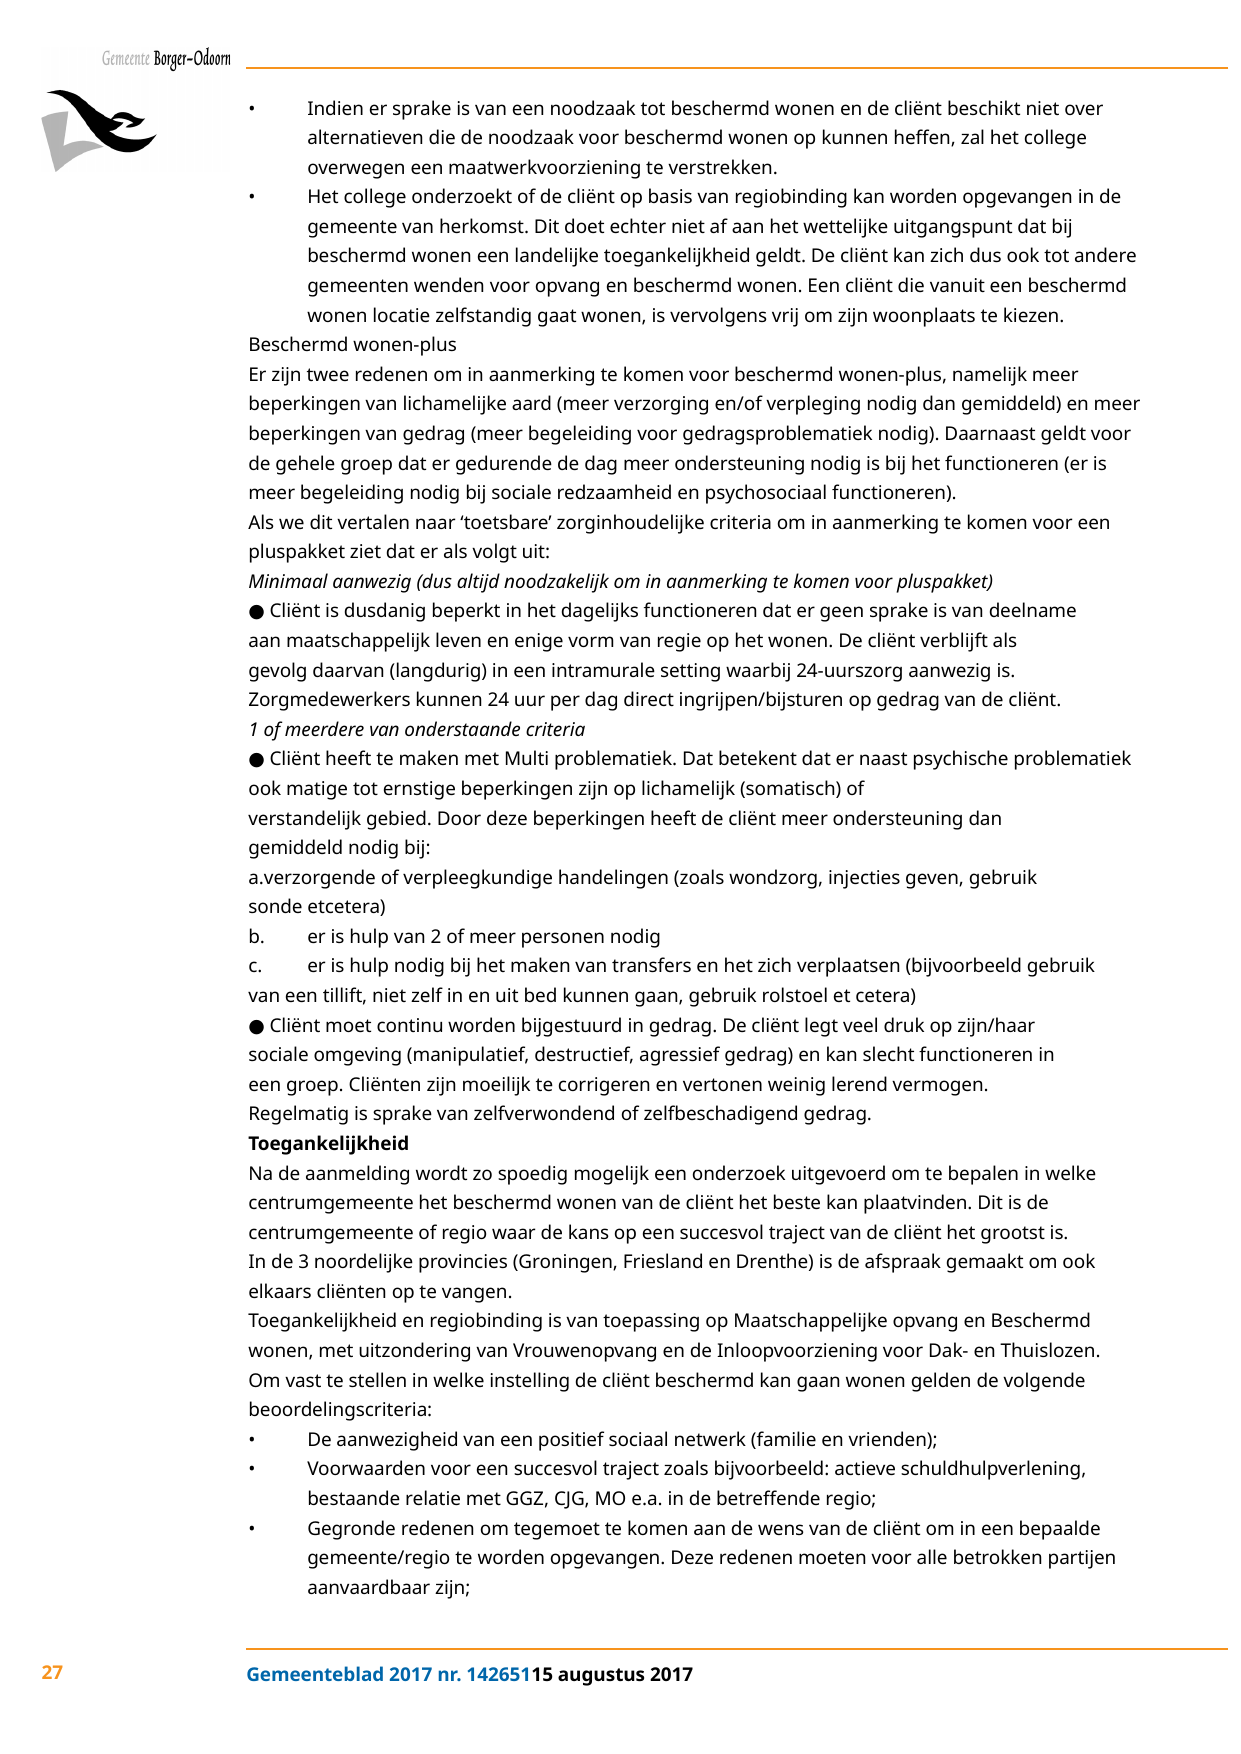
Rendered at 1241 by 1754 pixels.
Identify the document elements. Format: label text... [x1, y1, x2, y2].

text verstandelijk gebied. Door deze beperkingen heeft de cliënt meer ondersteuning dan [248, 805, 1152, 831]
text ● Cliënt is dusdanig beperkt in het dagelijks functioneren dat er geen sprake is van deelname [248, 598, 1152, 623]
text Regelmatig is sprake van zelfverwondend of zelfbeschadigend gedrag. [248, 1101, 1152, 1126]
text Toegankelijkheid en regiobinding is van toepassing op Maatschappelijke opvang en Beschermd wonen, met uitzondering van Vrouwenopvang en de Inloopvoorziening voor Dak- en Thuislozen. [248, 1308, 1152, 1363]
text aan maatschappelijk leven en enige vorm van regie op het wonen. De cliënt verblijft als [248, 627, 1152, 653]
list De aanwezigheid van een positief sociaal netwerk (familie en vrienden); [248, 1426, 1152, 1452]
text Toegankelijkheid [248, 1130, 1152, 1156]
text ● Cliënt heeft te maken met Multi problematiek. Dat betekent dat er naast psychische problematiek ook matige tot ernstige beperkingen zijn op lichamelijk (somatisch) of [248, 746, 1152, 801]
list Het college onderzoekt of de cliënt op basis van regiobinding kan worden opgevangen in de gemeente van herkomst. Dit doet echter niet af aan het wettelijke uitgangspunt dat bij beschermd wonen een landelijke toegankelijkheid geldt. De cliënt kan zich dus ook tot andere gemeenten wenden voor opvang en beschermd wonen. Een cliënt die vanuit een beschermd wonen locatie zelfstandig gaat wonen, is vervolgens vrij om zijn woonplaats te kiezen. [248, 183, 1152, 328]
text van een tillift, niet zelf in en uit bed kunnen gaan, gebruik rolstoel et cetera) [248, 982, 1152, 1008]
text Minimaal aanwezig (dus altijd noodzakelijk om in aanmerking te komen voor pluspakket) [248, 568, 1152, 594]
list Gegronde redenen om tegemoet te komen aan de wens van de cliënt om in een bepaalde gemeente/regio te worden opgevangen. Deze redenen moeten voor alle betrokken partijen aanvaardbaar zijn; [248, 1515, 1152, 1600]
text 1 of meerdere van onderstaande criteria [248, 716, 1152, 742]
text gevolg daarvan (langdurig) in een intramurale setting waarbij 24-uurszorg aanwezig is. Zorgmedewerkers kunnen 24 uur per dag direct ingrijpen/bijsturen op gedrag van de cliënt. [248, 657, 1152, 712]
text ● Cliënt moet continu worden bijgestuurd in gedrag. De cliënt legt veel druk op zijn/haar [248, 1012, 1152, 1038]
text Na de aanmelding wordt zo spoedig mogelijk een onderzoek uitgevoerd om te bepalen in welke centrumgemeente het beschermd wonen van de cliënt het beste kan plaatvinden. Dit is de centrumgemeente of regio waar de kans op een succesvol traject van de cliënt het grootst is. [248, 1160, 1152, 1245]
text Er zijn twee redenen om in aanmerking te komen voor beschermd wonen-plus, namelijk meer beperkingen van lichamelijke aard (meer verzorging en/of verpleging nodig dan gemiddeld) en meer beperkingen van gedrag (meer begeleiding voor gedragsproblematiek nodig). Daarnaast geldt voor de gehele groep dat er gedurende de dag meer ondersteuning nodig is bij het functioneren (er is meer begeleiding nodig bij sociale redzaamheid en psychosociaal functioneren). [248, 361, 1152, 505]
list Indien er sprake is van een noodzaak tot beschermd wonen en de cliënt beschikt niet over alternatieven die de noodzaak voor beschermd wonen op kunnen heffen, zal het college overwegen een maatwerkvoorziening te verstrekken. [248, 95, 1152, 180]
text a.verzorgende of verpleegkundige handelingen (zoals wondzorg, injecties geven, gebruik [248, 864, 1152, 890]
picture [41, 47, 231, 172]
list Voorwaarden voor een succesvol traject zoals bijvoorbeeld: actieve schuldhulpverlening, bestaande relatie met GGZ, CJG, MO e.a. in de betreffende regio; [248, 1456, 1152, 1511]
text Beschermd wonen-plus [248, 331, 1152, 357]
text gemiddeld nodig bij: [248, 834, 1152, 860]
list er is hulp van 2 of meer personen nodig [248, 923, 1152, 949]
text Om vast te stellen in welke instelling de cliënt beschermd kan gaan wonen gelden de volgende beoordelingscriteria: [248, 1367, 1152, 1422]
list er is hulp nodig bij het maken van transfers en het zich verplaatsen (bijvoorbeeld gebruik [248, 953, 1152, 978]
text Als we dit vertalen naar ‘toetsbare’ zorginhoudelijke criteria om in aanmerking te komen voor een pluspakket ziet dat er als volgt uit: [248, 509, 1152, 564]
text een groep. Cliënten zijn moeilijk te corrigeren en vertonen weinig lerend vermogen. [248, 1071, 1152, 1097]
text sociale omgeving (manipulatief, destructief, agressief gedrag) en kan slecht functioneren in [248, 1041, 1152, 1067]
text In de 3 noordelijke provincies (Groningen, Friesland en Drenthe) is de afspraak gemaakt om ook elkaars cliënten op te vangen. [248, 1248, 1152, 1304]
text sonde etcetera) [248, 893, 1152, 919]
